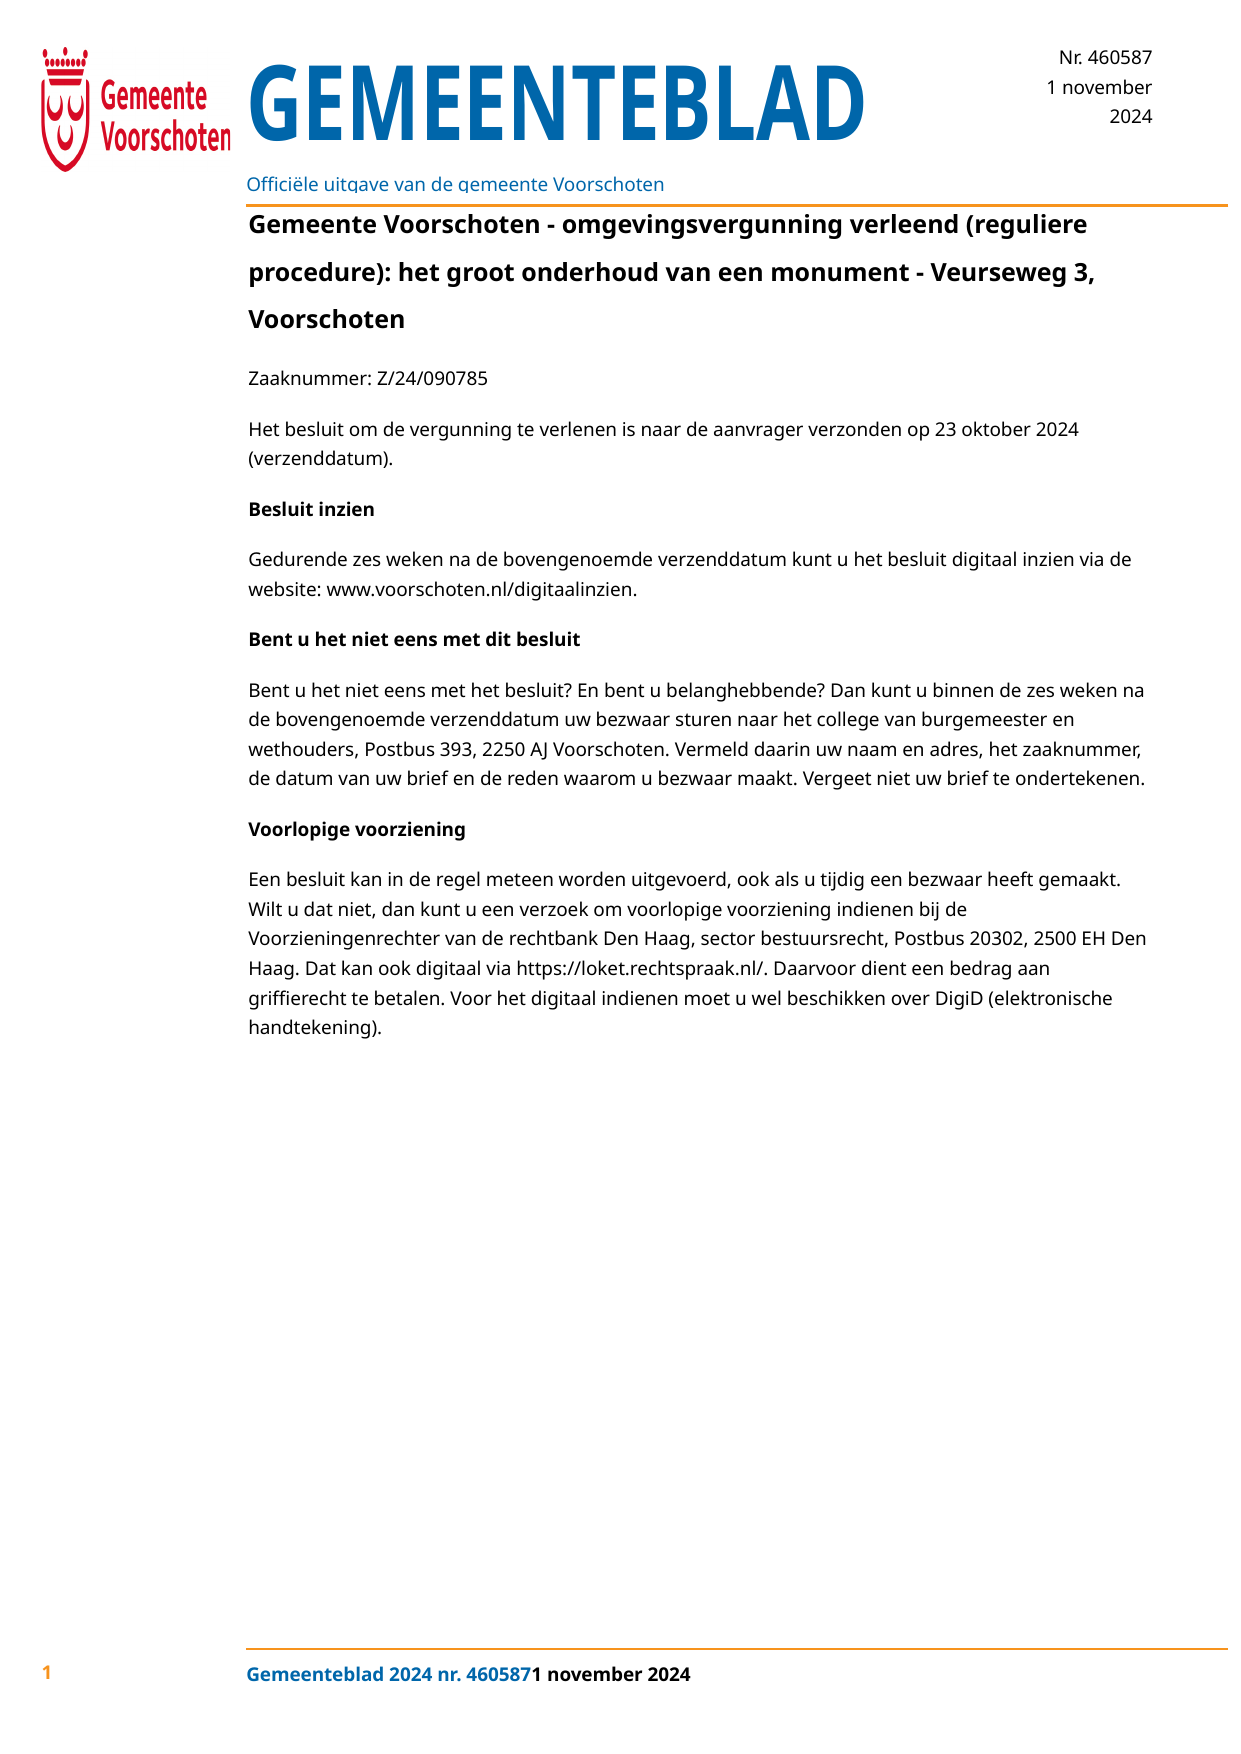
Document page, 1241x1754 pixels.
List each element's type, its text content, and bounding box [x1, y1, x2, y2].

text Zaaknummer: Z/24/090785 [248, 366, 1152, 391]
text Het besluit om de vergunning te verlenen is naar de aanvrager verzonden op 23 oktober 2024 (verzenddatum). [248, 416, 1152, 471]
text Voorlopige voorziening [248, 816, 1152, 842]
text Bent u het niet eens met het besluit? En bent u belanghebbende? Dan kunt u binnen de zes weken na de bovengenoemde verzenddatum uw bezwaar sturen naar het college van burgemeester en wethouders, Postbus 393, 2250 AJ Voorschoten. Vermeld daarin uw naam en adres, het zaaknummer, de datum van uw brief en de reden waarom u bezwaar maakt. Vergeet niet uw brief te ondertekenen. [248, 677, 1152, 791]
text Een besluit kan in de regel meteen worden uitgevoerd, ook als u tijdig een bezwaar heeft gemaakt. Wilt u dat niet, dan kunt u een verzoek om voorlopige voorziening indienen bij de Voorzieningenrechter van de rechtbank Den Haag, sector bestuursrecht, Postbus 20302, 2500 EH Den Haag. Dat kan ook digitaal via https://loket.rechtspraak.nl/. Daarvoor dient een bedrag aan griffierecht te betalen. Voor het digitaal indienen moet u wel beschikken over DigiD (elektronische handtekening). [248, 866, 1152, 1040]
text Bent u het niet eens met dit besluit [248, 626, 1152, 652]
text Gemeente Voorschoten - omgevingsvergunning verleend (reguliere procedure): het groot onderhoud van een monument - Veurseweg 3, Voorschoten [248, 207, 1152, 336]
text Gedurende zes weken na de bovengenoemde verzenddatum kunt u het besluit digitaal inzien via de website: www.voorschoten.nl/digitaalinzien. [248, 546, 1152, 602]
picture [41, 47, 231, 172]
text Besluit inzien [248, 496, 1152, 522]
